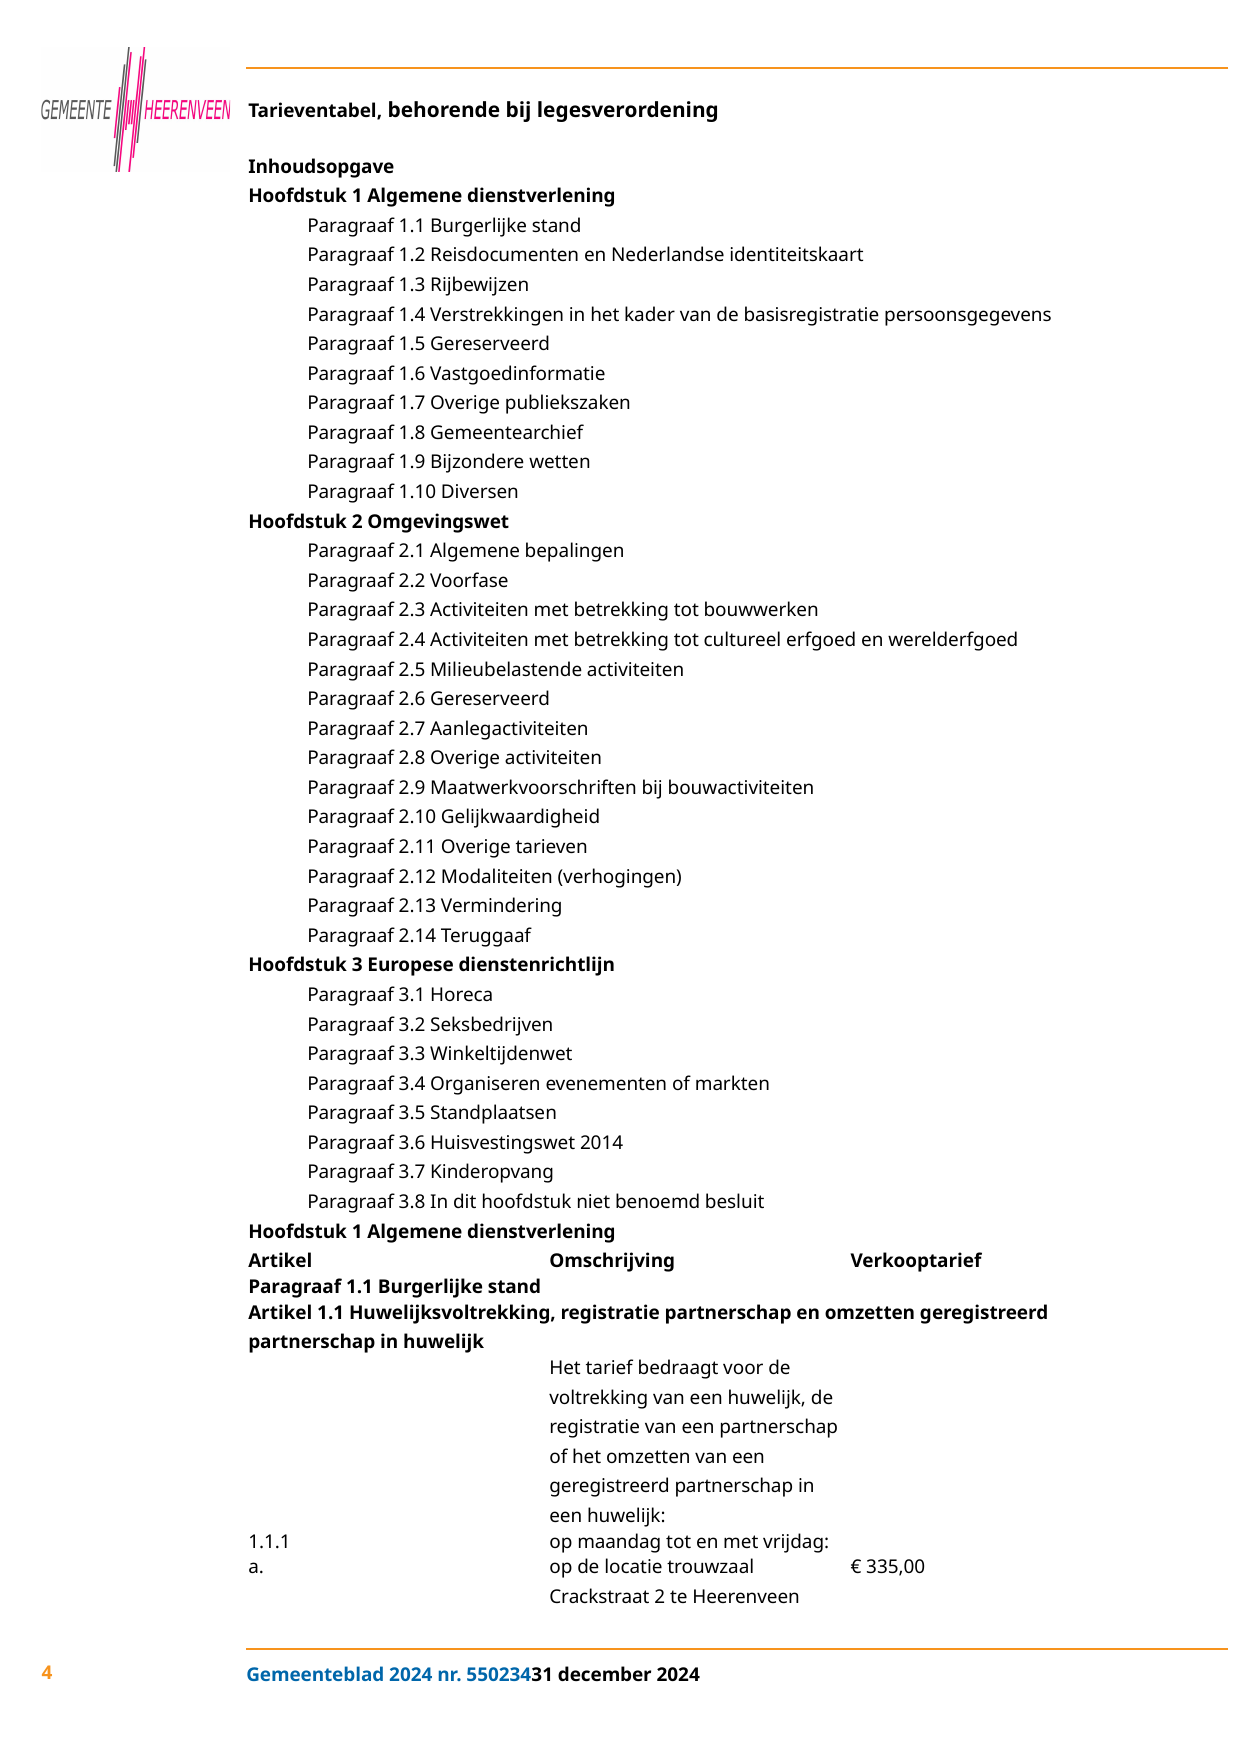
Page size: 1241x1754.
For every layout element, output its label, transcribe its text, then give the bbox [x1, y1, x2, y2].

list Paragraaf 1.6 Vastgoedinformatie [248, 360, 1152, 386]
list Paragraaf 1.3 Rijbewijzen [248, 271, 1152, 297]
table_cell 1.1.1 [248, 1528, 549, 1554]
table_cell [850, 1354, 1152, 1528]
list Paragraaf 2.4 Activiteiten met betrekking tot cultureel erfgoed en werelderfgoed [248, 626, 1152, 652]
list Paragraaf 1.4 Verstrekkingen in het kader van de basisregistratie persoonsgegevens [248, 301, 1152, 327]
table_cell Paragraaf 1.1 Burgerlijke stand [248, 1273, 1152, 1299]
list Paragraaf 2.5 Milieubelastende activiteiten [248, 656, 1152, 682]
text Tarieventabel, behorende bij legesverordening [248, 95, 1152, 123]
list Paragraaf 2.11 Overige tarieven [248, 833, 1152, 859]
list Paragraaf 2.13 Vermindering [248, 892, 1152, 918]
table_cell [850, 1528, 1152, 1554]
table_header Verkooptarief [850, 1248, 1152, 1273]
list Paragraaf 1.1 Burgerlijke stand [248, 212, 1152, 238]
table_cell op maandag tot en met vrijdag: [549, 1528, 850, 1554]
list Paragraaf 3.6 Huisvestingswet 2014 [248, 1129, 1152, 1155]
list Paragraaf 1.9 Bijzondere wetten [248, 449, 1152, 474]
list Paragraaf 2.2 Voorfase [248, 567, 1152, 593]
list Paragraaf 2.12 Modaliteiten (verhogingen) [248, 863, 1152, 889]
table_cell Het tarief bedraagt voor de voltrekking van een huwelijk, de registratie van een partnerschap of het omzetten van een geregistreerd partnerschap in een huwelijk: [549, 1354, 850, 1528]
picture [41, 47, 231, 172]
list Paragraaf 1.10 Diversen [248, 478, 1152, 504]
list Paragraaf 2.10 Gelijkwaardigheid [248, 804, 1152, 829]
table_cell [248, 1354, 549, 1528]
list Paragraaf 2.8 Overige activiteiten [248, 744, 1152, 770]
list Paragraaf 3.8 In dit hoofdstuk niet benoemd besluit [248, 1188, 1152, 1214]
text Hoofdstuk 1 Algemene dienstverlening [248, 182, 1152, 208]
list Paragraaf 2.3 Activiteiten met betrekking tot bouwwerken [248, 597, 1152, 622]
text Inhoudsopgave [248, 153, 1152, 179]
table_cell a. [248, 1554, 549, 1609]
list Paragraaf 2.6 Gereserveerd [248, 685, 1152, 711]
list Paragraaf 2.9 Maatwerkvoorschriften bij bouwactiviteiten [248, 774, 1152, 800]
list Paragraaf 3.7 Kinderopvang [248, 1159, 1152, 1184]
text Hoofdstuk 2 Omgevingswet [248, 508, 1152, 534]
text Hoofdstuk 3 Europese dienstenrichtlijn [248, 952, 1152, 977]
text Hoofdstuk 1 Algemene dienstverlening [248, 1218, 1152, 1244]
table_header Omschrijving [549, 1248, 850, 1273]
table_cell € 335,00 [850, 1554, 1152, 1609]
list Paragraaf 1.5 Gereserveerd [248, 330, 1152, 356]
list Paragraaf 3.3 Winkeltijdenwet [248, 1040, 1152, 1066]
list Paragraaf 3.2 Seksbedrijven [248, 1011, 1152, 1037]
list Paragraaf 1.8 Gemeentearchief [248, 419, 1152, 445]
table_cell Artikel 1.1 Huwelijksvoltrekking, registratie partnerschap en omzetten geregistreerd partnerschap in huwelijk [248, 1299, 1152, 1354]
list Paragraaf 2.14 Teruggaaf [248, 922, 1152, 948]
list Paragraaf 3.1 Horeca [248, 981, 1152, 1007]
list Paragraaf 1.2 Reisdocumenten en Nederlandse identiteitskaart [248, 242, 1152, 267]
list Paragraaf 3.4 Organiseren evenementen of markten [248, 1070, 1152, 1096]
list Paragraaf 1.7 Overige publiekszaken [248, 389, 1152, 415]
list Paragraaf 3.5 Standplaatsen [248, 1099, 1152, 1125]
list Paragraaf 2.1 Algemene bepalingen [248, 537, 1152, 563]
list Paragraaf 2.7 Aanlegactiviteiten [248, 715, 1152, 741]
table_cell op de locatie trouwzaal Crackstraat 2 te Heerenveen [549, 1554, 850, 1609]
table_header Artikel [248, 1248, 549, 1273]
